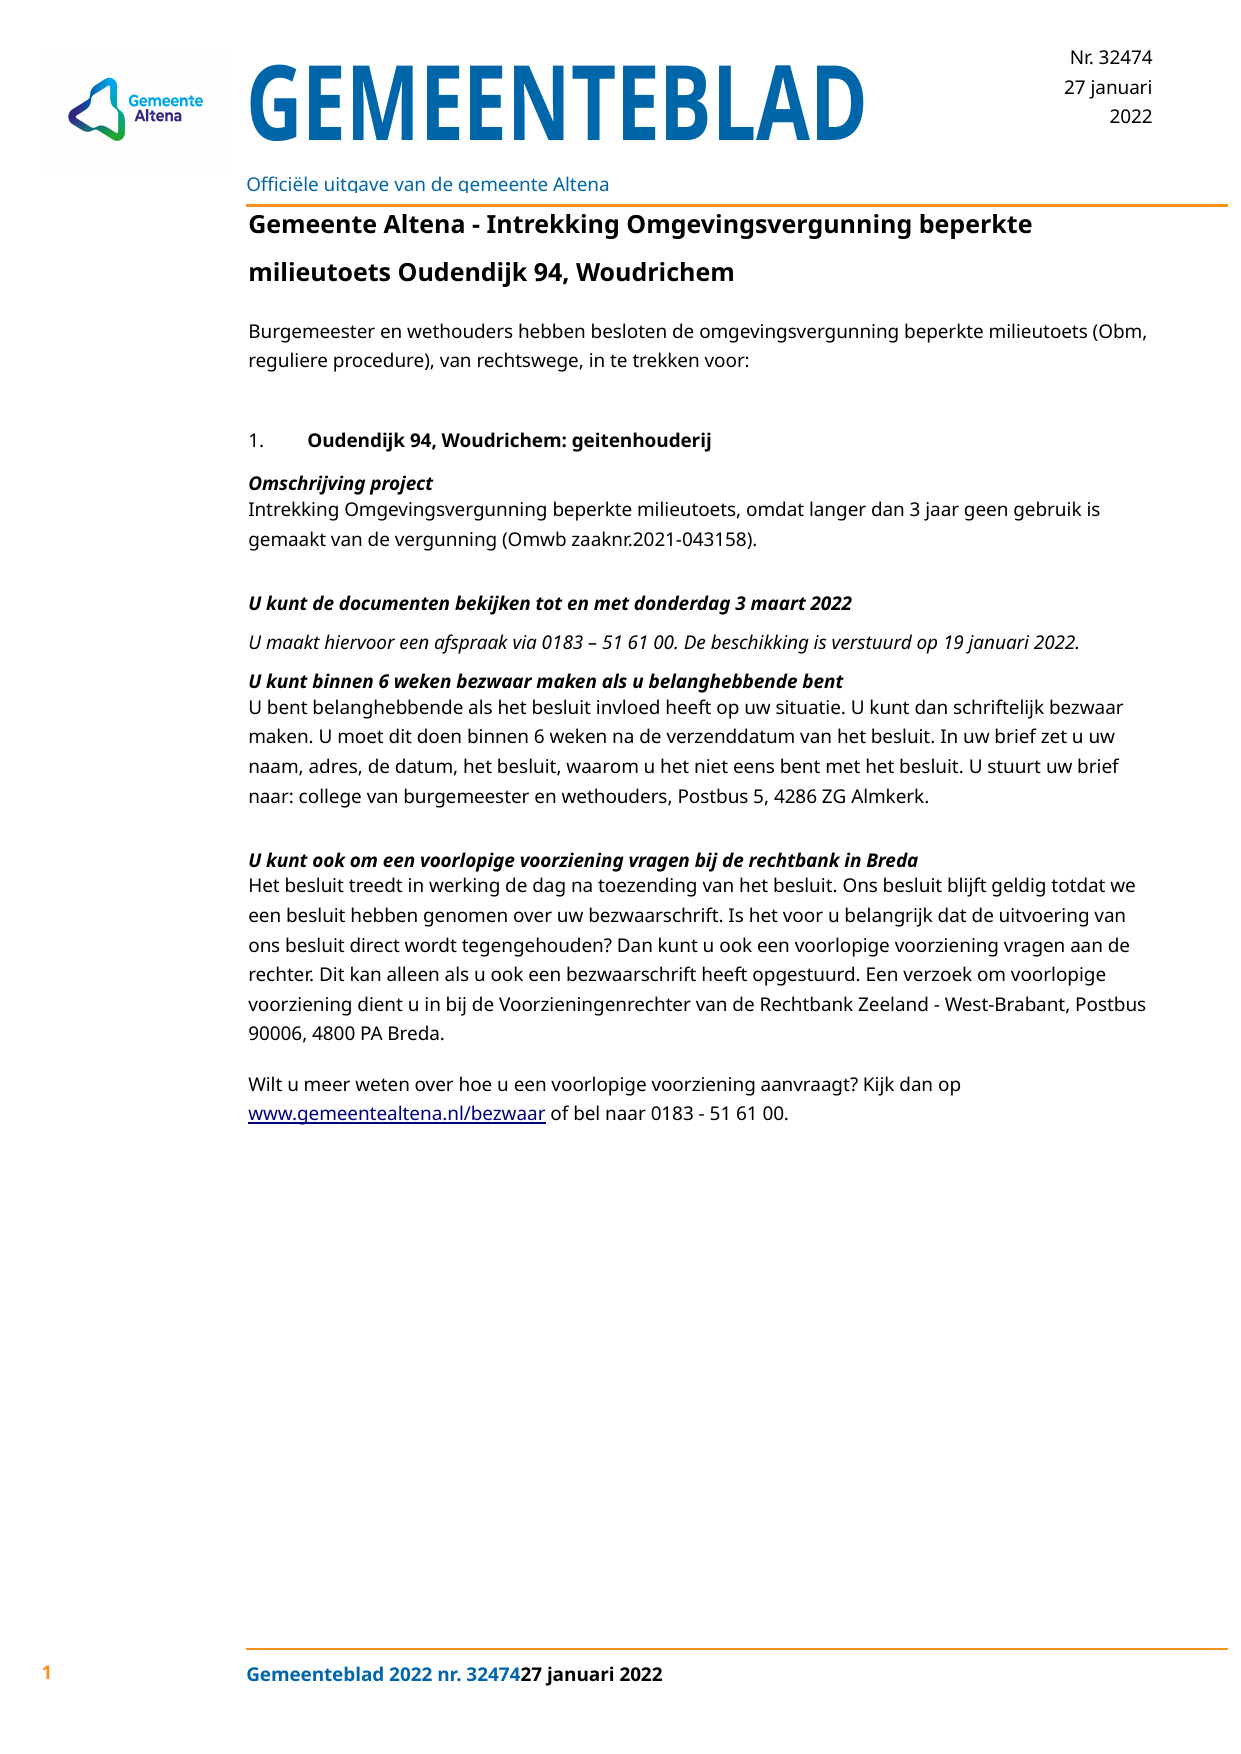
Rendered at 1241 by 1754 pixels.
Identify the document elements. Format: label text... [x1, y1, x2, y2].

text Het besluit treedt in werking de dag na toezending van het besluit. Ons besluit blijft geldig totdat we een besluit hebben genomen over uw bezwaarschrift. Is het voor u belangrijk dat de uitvoering van ons besluit direct wordt tegengehouden? Dan kunt u ook een voorlopige voorziening vragen aan de rechter. Dit kan alleen als u ook een bezwaarschrift heeft opgestuurd. Een verzoek om voorlopige voorziening dient u in bij de Voorzieningenrechter van de Rechtbank Zeeland - West-Brabant, Postbus 90006, 4800 PA Breda. [248, 873, 1152, 1046]
text U bent belanghebbende als het besluit invloed heeft op uw situatie. U kunt dan schriftelijk bezwaar maken. U moet dit doen binnen 6 weken na de verzenddatum van het besluit. In uw brief zet u uw naam, adres, de datum, het besluit, waarom u het niet eens bent met het besluit. U stuurt uw brief naar: college van burgemeester en wethouders, Postbus 5, 4286 ZG Almkerk. [248, 694, 1152, 809]
text U maakt hiervoor een afspraak via 0183 – 51 61 00. De beschikking is verstuurd op 19 januari 2022. [248, 629, 1152, 655]
text U kunt binnen 6 weken bezwaar maken als u belanghebbende bent [248, 668, 1152, 694]
text Burgemeester en wethouders hebben besloten de omgevingsvergunning beperkte milieutoets (Obm, reguliere procedure), van rechtswege, in te trekken voor: [248, 318, 1152, 373]
text Intrekking Omgevingsvergunning beperkte milieutoets, omdat langer dan 3 jaar geen gebruik is gemaakt van de vergunning (Omwb zaaknr.2021-043158). [248, 496, 1152, 552]
text Gemeente Altena - Intrekking Omgevingsvergunning beperkte milieutoets Oudendijk 94, Woudrichem [248, 207, 1152, 288]
text U kunt de documenten bekijken tot en met donderdag 3 maart 2022 [248, 590, 1152, 616]
text Wilt u meer weten over hoe u een voorlopige voorziening aanvraagt? Kijk dan op www.gemeentealtena.nl/bezwaar of bel naar 0183 - 51 61 00. [248, 1071, 1152, 1126]
picture [41, 47, 231, 172]
text Omschrijving project [248, 471, 1152, 496]
text U kunt ook om een voorlopige voorziening vragen bij de rechtbank in Breda [248, 847, 1152, 873]
list Oudendijk 94, Woudrichem: geitenhouderij [248, 427, 1152, 453]
